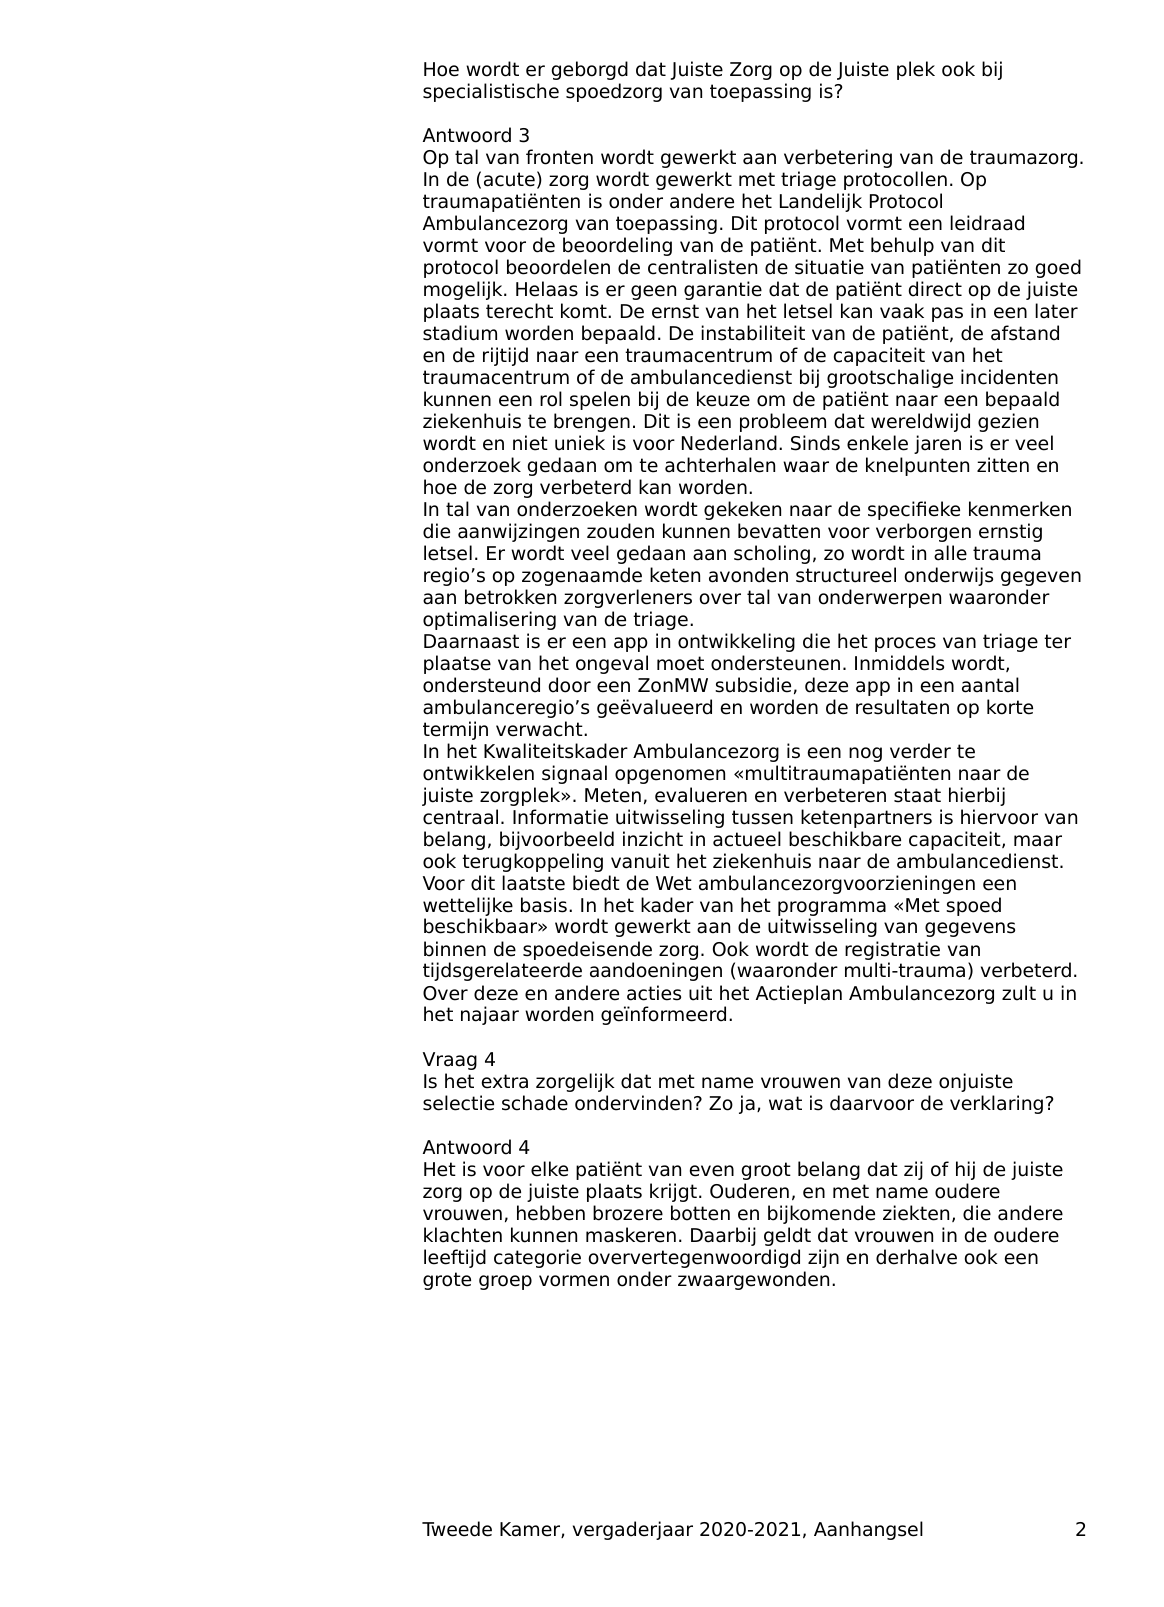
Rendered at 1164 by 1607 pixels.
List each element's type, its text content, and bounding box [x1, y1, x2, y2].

text Daarnaast is er een app in ontwikkeling die het proces van triage ter plaatse van het ongeval moet ondersteunen. Inmiddels wordt, ondersteund door een ZonMW subsidie, deze app in een aantal ambulanceregio’s geëvalueerd en worden de resultaten op korte termijn verwacht. [422, 631, 1087, 741]
text Is het extra zorgelijk dat met name vrouwen van deze onjuiste selectie schade ondervinden? Zo ja, wat is daarvoor de verklaring? [422, 1071, 1087, 1114]
text In tal van onderzoeken wordt gekeken naar de specifieke kenmerken die aanwijzingen zouden kunnen bevatten voor verborgen ernstig letsel. Er wordt veel gedaan aan scholing, zo wordt in alle trauma regio’s op zogenaamde keten avonden structureel onderwijs gegeven aan betrokken zorgverleners over tal van onderwerpen waaronder optimalisering van de triage. [422, 499, 1087, 631]
text Vraag 4 [422, 1048, 1087, 1071]
text Antwoord 4 [422, 1137, 1087, 1159]
text In het Kwaliteitskader Ambulancezorg is een nog verder te ontwikkelen signaal opgenomen «multitraumapatiënten naar de juiste zorgplek». Meten, evalueren en verbeteren staat hierbij centraal. Informatie uitwisseling tussen ketenpartners is hiervoor van belang, bijvoorbeeld inzicht in actueel beschikbare capaciteit, maar ook terugkoppeling vanuit het ziekenhuis naar de ambulancedienst. Voor dit laatste biedt de Wet ambulancezorgvoorzieningen een wettelijke basis. In het kader van het programma «Met spoed beschikbaar» wordt gewerkt aan de uitwisseling van gegevens binnen de spoedeisende zorg. Ook wordt de registratie van tijdsgerelateerde aandoeningen (waaronder multi-trauma) verbeterd. Over deze en andere acties uit het Actieplan Ambulancezorg zult u in het najaar worden geïnformeerd. [422, 741, 1087, 1026]
text Op tal van fronten wordt gewerkt aan verbetering van de traumazorg. In de (acute) zorg wordt gewerkt met triage protocollen. Op traumapatiënten is onder andere het Landelijk Protocol Ambulancezorg van toepassing. Dit protocol vormt een leidraad vormt voor de beoordeling van de patiënt. Met behulp van dit protocol beoordelen de centralisten de situatie van patiënten zo goed mogelijk. Helaas is er geen garantie dat de patiënt direct op de juiste plaats terecht komt. De ernst van het letsel kan vaak pas in een later stadium worden bepaald. De instabiliteit van de patiënt, de afstand en de rijtijd naar een traumacentrum of de capaciteit van het traumacentrum of de ambulancedienst bij grootschalige incidenten kunnen een rol spelen bij de keuze om de patiënt naar een bepaald ziekenhuis te brengen. Dit is een probleem dat wereldwijd gezien wordt en niet uniek is voor Nederland. Sinds enkele jaren is er veel onderzoek gedaan om te achterhalen waar de knelpunten zitten en hoe de zorg verbeterd kan worden. [422, 147, 1087, 499]
text Antwoord 3 [422, 125, 1087, 147]
text Het is voor elke patiënt van even groot belang dat zij of hij de juiste zorg op de juiste plaats krijgt. Ouderen, en met name oudere vrouwen, hebben brozere botten en bijkomende ziekten, die andere klachten kunnen maskeren. Daarbij geldt dat vrouwen in de oudere leeftijd categorie oververtegenwoordigd zijn en derhalve ook een grote groep vormen onder zwaargewonden. [422, 1159, 1087, 1291]
text Hoe wordt er geborgd dat Juiste Zorg op de Juiste plek ook bij specialistische spoedzorg van toepassing is? [422, 59, 1087, 103]
